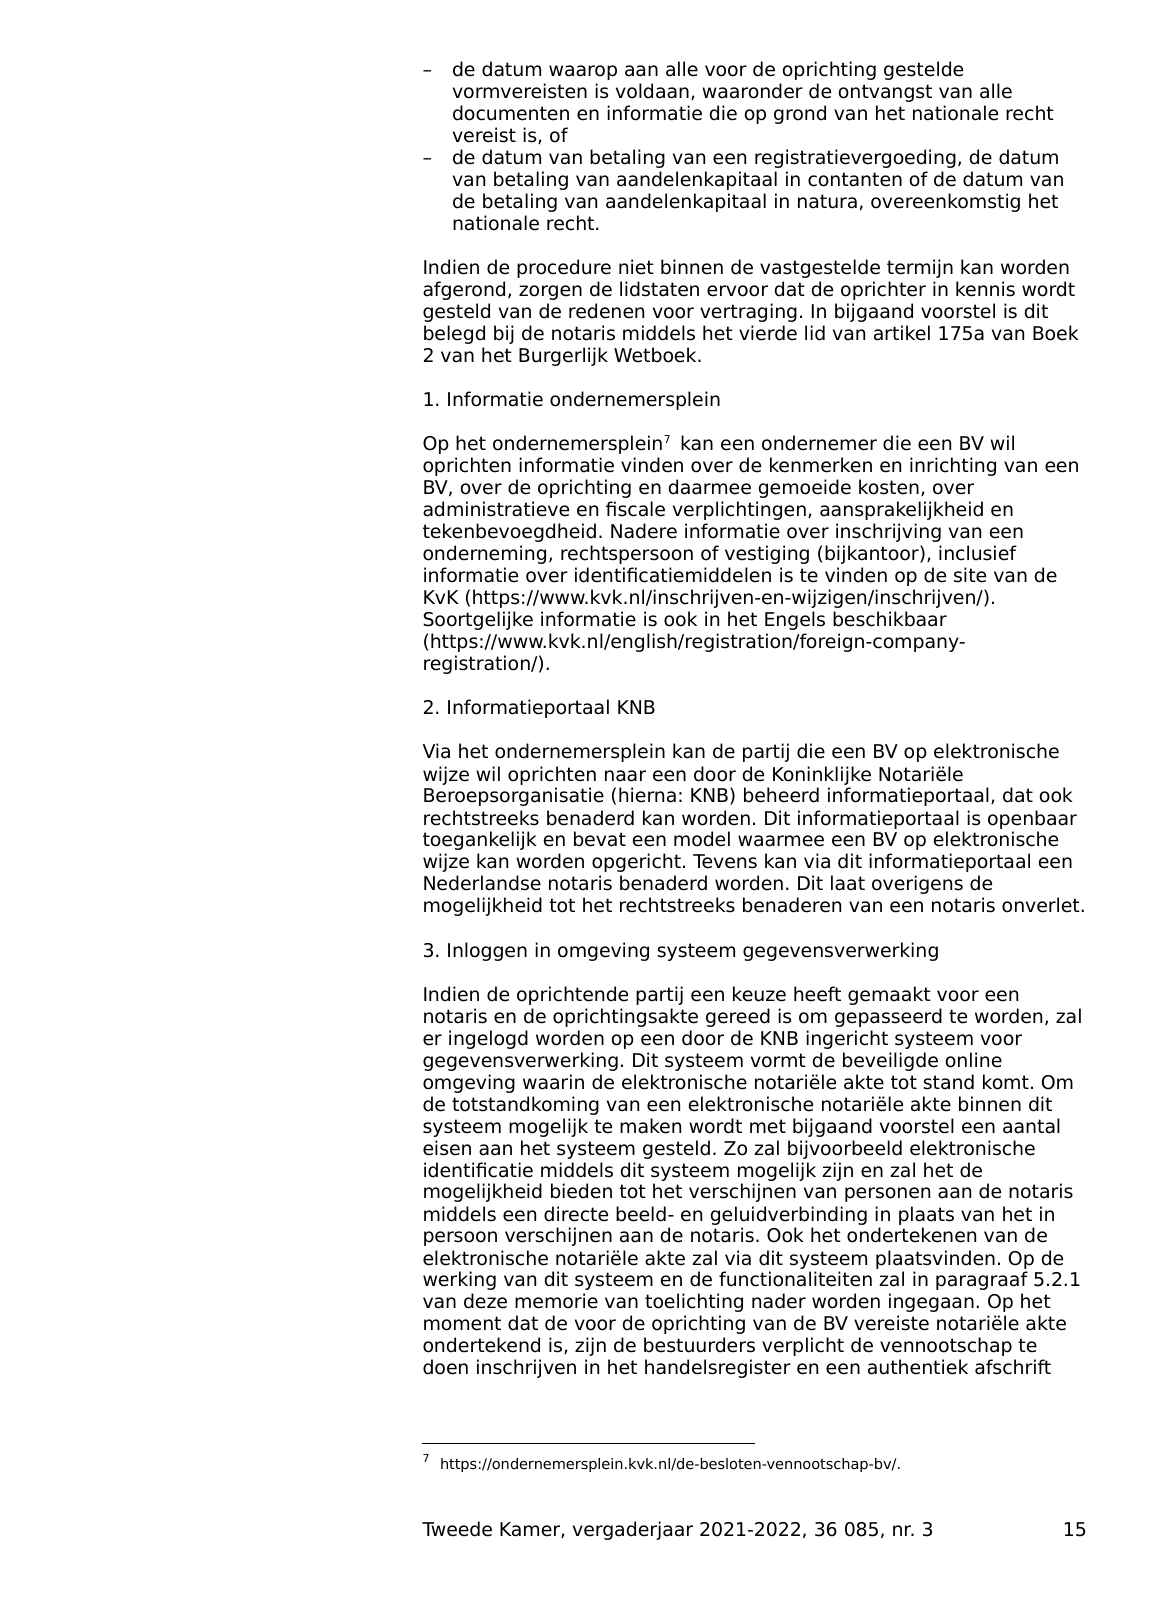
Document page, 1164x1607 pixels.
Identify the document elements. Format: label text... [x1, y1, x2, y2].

text 2. Informatieportaal KNB [422, 697, 1087, 719]
text Via het ondernemersplein kan de partij die een BV op elektronische wijze wil oprichten naar een door de Koninklijke Notariële Beroepsorganisatie (hierna: KNB) beheerd informatieportaal, dat ook rechtstreeks benaderd kan worden. Dit informatieportaal is openbaar toegankelijk en bevat een model waarmee een BV op elektronische wijze kan worden opgericht. Tevens kan via dit informatieportaal een Nederlandse notaris benaderd worden. Dit laat overigens de mogelijkheid tot het rechtstreeks benaderen van een notaris onverlet. [422, 741, 1087, 917]
text Indien de oprichtende partij een keuze heeft gemaakt voor een notaris en de oprichtingsakte gereed is om gepasseerd te worden, zal er ingelogd worden op een door de KNB ingericht systeem voor gegevensverwerking. Dit systeem vormt de beveiligde online omgeving waarin de elektronische notariële akte tot stand komt. Om de totstandkoming van een elektronische notariële akte binnen dit systeem mogelijk te maken wordt met bijgaand voorstel een aantal eisen aan het systeem gesteld. Zo zal bijvoorbeeld elektronische identificatie middels dit systeem mogelijk zijn en zal het de mogelijkheid bieden tot het verschijnen van personen aan de notaris middels een directe beeld- en geluidverbinding in plaats van het in persoon verschijnen aan de notaris. Ook het ondertekenen van de elektronische notariële akte zal via dit systeem plaatsvinden. Op de werking van dit systeem en de functionaliteiten zal in paragraaf 5.2.1 van deze memorie van toelichting nader worden ingegaan. Op het moment dat de voor de oprichting van de BV vereiste notariële akte ondertekend is, zijn de bestuurders verplicht de vennootschap te doen inschrijven in het handelsregister en een authentiek afschrift [422, 984, 1087, 1379]
text – de datum waarop aan alle voor de oprichting gestelde vormvereisten is voldaan, waaronder de ontvangst van alle documenten en informatie die op grond van het nationale recht vereist is, of [422, 59, 1087, 147]
text Indien de procedure niet binnen de vastgestelde termijn kan worden afgerond, zorgen de lidstaten ervoor dat de oprichter in kennis wordt gesteld van de redenen voor vertraging. In bijgaand voorstel is dit belegd bij de notaris middels het vierde lid van artikel 175a van Boek 2 van het Burgerlijk Wetboek. [422, 257, 1087, 367]
text 3. Inloggen in omgeving systeem gegevensverwerking [422, 939, 1087, 961]
text 1. Informatie ondernemersplein [422, 389, 1087, 411]
text https://ondernemersplein.kvk.nl/de-besloten-vennootschap-bv/. [422, 1452, 1087, 1474]
text Op het ondernemersplein kan een ondernemer die een BV wil oprichten informatie vinden over de kenmerken en inrichting van een BV, over de oprichting en daarmee gemoeide kosten, over administratieve en fiscale verplichtingen, aansprakelijkheid en tekenbevoegdheid. Nadere informatie over inschrijving van een onderneming, rechtspersoon of vestiging (bijkantoor), inclusief informatie over identificatiemiddelen is te vinden op de site van de KvK (https://www.kvk.nl/inschrijven-en-wijzigen/inschrijven/). Soortgelijke informatie is ook in het Engels beschikbaar (https://www.kvk.nl/english/registration/foreign-company-registration/). [422, 433, 1087, 675]
text – de datum van betaling van een registratievergoeding, de datum van betaling van aandelenkapitaal in contanten of de datum van de betaling van aandelenkapitaal in natura, overeenkomstig het nationale recht. [422, 147, 1087, 235]
